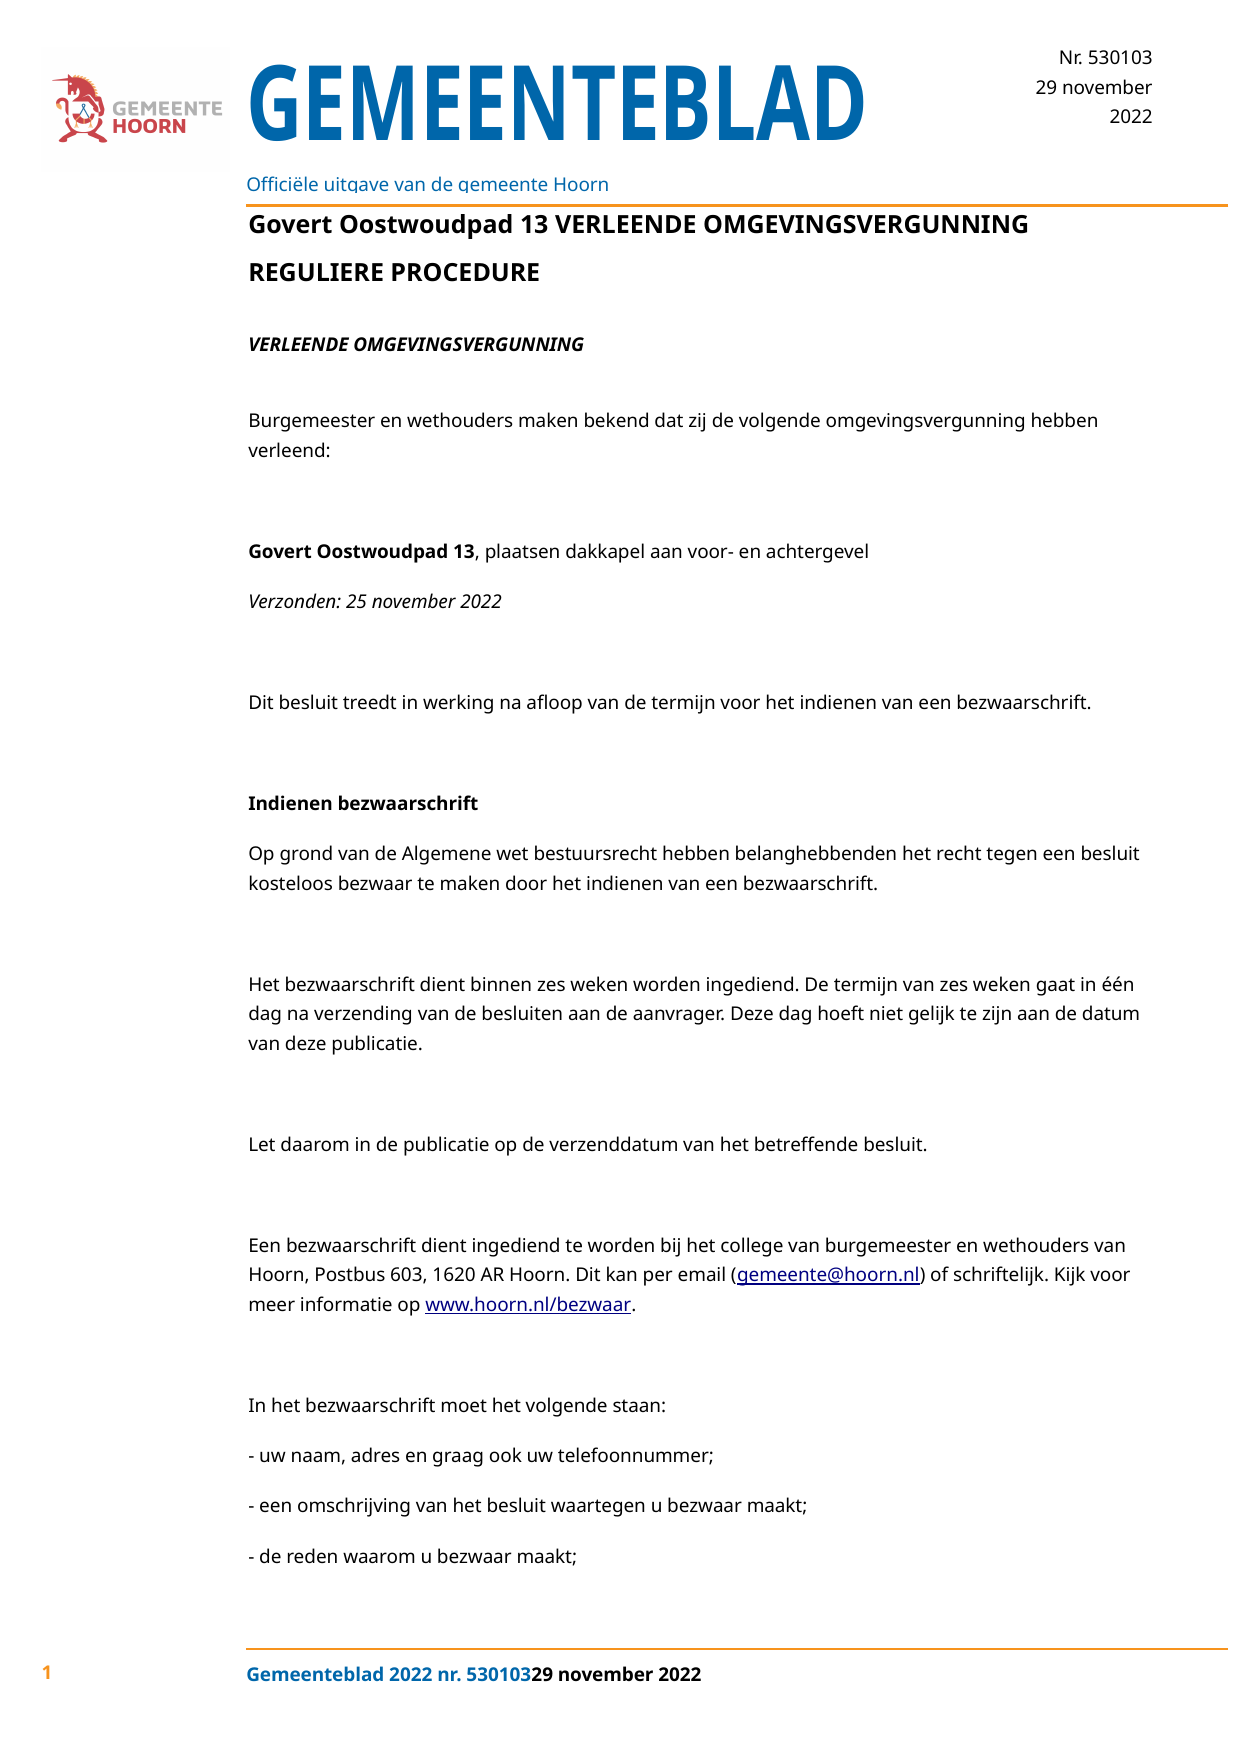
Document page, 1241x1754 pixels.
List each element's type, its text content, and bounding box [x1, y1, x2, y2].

text Govert Oostwoudpad 13, plaatsen dakkapel aan voor- en achtergevel [248, 538, 1152, 564]
text In het bezwaarschrift moet het volgende staan: [248, 1392, 1152, 1417]
text Dit besluit treedt in werking na afloop van de termijn voor het indienen van een bezwaarschrift. [248, 689, 1152, 715]
text - de reden waarom u bezwaar maakt; [248, 1543, 1152, 1569]
text - uw naam, adres en graag ook uw telefoonnummer; [248, 1442, 1152, 1468]
text Govert Oostwoudpad 13 VERLEENDE OMGEVINGSVERGUNNING REGULIERE PROCEDURE [248, 207, 1152, 288]
text Let daarom in de publicatie op de verzenddatum van het betreffende besluit. [248, 1131, 1152, 1157]
text Op grond van de Algemene wet bestuursrecht hebben belanghebbenden het recht tegen een besluit kosteloos bezwaar te maken door het indienen van een bezwaarschrift. [248, 841, 1152, 896]
text VERLEENDE OMGEVINGSVERGUNNING [248, 331, 1152, 357]
text Indienen bezwaarschrift [248, 790, 1152, 816]
text Verzonden: 25 november 2022 [248, 588, 1152, 614]
text Een bezwaarschrift dient ingediend te worden bij het college van burgemeester en wethouders van Hoorn, Postbus 603, 1620 AR Hoorn. Dit kan per email (gemeente@hoorn.nl) of schriftelijk. Kijk voor meer informatie op www.hoorn.nl/bezwaar. [248, 1232, 1152, 1317]
text Het bezwaarschrift dient binnen zes weken worden ingediend. De termijn van zes weken gaat in één dag na verzending van de besluiten aan de aanvrager. Deze dag hoeft niet gelijk te zijn aan de datum van deze publicatie. [248, 971, 1152, 1056]
text - een omschrijving van het besluit waartegen u bezwaar maakt; [248, 1493, 1152, 1518]
text Burgemeester en wethouders maken bekend dat zij de volgende omgevingsvergunning hebben verleend: [248, 408, 1152, 463]
picture [41, 47, 231, 172]
